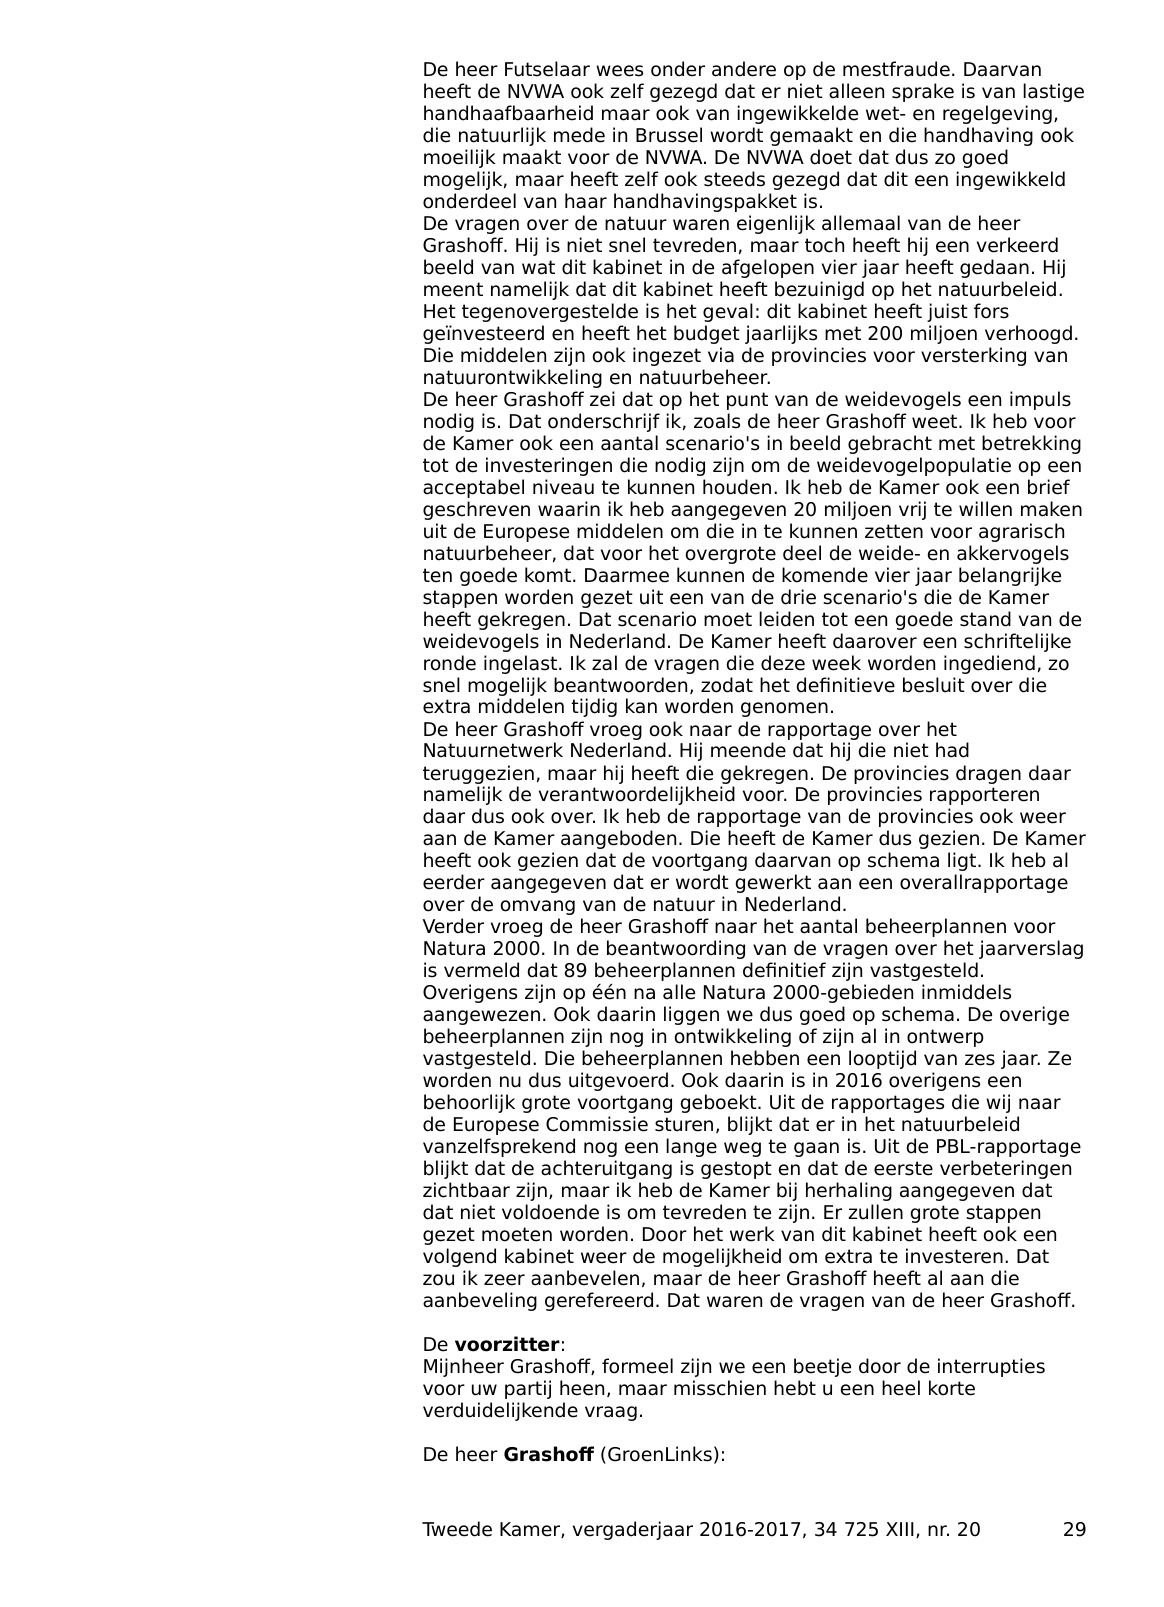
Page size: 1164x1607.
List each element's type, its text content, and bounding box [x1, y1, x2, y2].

text De vragen over de natuur waren eigenlijk allemaal van de heer Grashoff. Hij is niet snel tevreden, maar toch heeft hij een verkeerd beeld van wat dit kabinet in de afgelopen vier jaar heeft gedaan. Hij meent namelijk dat dit kabinet heeft bezuinigd op het natuurbeleid. Het tegenovergestelde is het geval: dit kabinet heeft juist fors geïnvesteerd en heeft het budget jaarlijks met 200 miljoen verhoogd. Die middelen zijn ook ingezet via de provincies voor versterking van natuurontwikkeling en natuurbeheer. [422, 213, 1087, 389]
text De heer Grashoff (GroenLinks): [422, 1444, 1087, 1466]
text De voorzitter: [422, 1334, 1087, 1356]
text De heer Futselaar wees onder andere op de mestfraude. Daarvan heeft de NVWA ook zelf gezegd dat er niet alleen sprake is van lastige handhaafbaarheid maar ook van ingewikkelde wet- en regelgeving, die natuurlijk mede in Brussel wordt gemaakt en die handhaving ook moeilijk maakt voor de NVWA. De NVWA doet dat dus zo goed mogelijk, maar heeft zelf ook steeds gezegd dat dit een ingewikkeld onderdeel van haar handhavingspakket is. [422, 59, 1087, 213]
text De heer Grashoff vroeg ook naar de rapportage over het Natuurnetwerk Nederland. Hij meende dat hij die niet had teruggezien, maar hij heeft die gekregen. De provincies dragen daar namelijk de verantwoordelijkheid voor. De provincies rapporteren daar dus ook over. Ik heb de rapportage van de provincies ook weer aan de Kamer aangeboden. Die heeft de Kamer dus gezien. De Kamer heeft ook gezien dat de voortgang daarvan op schema ligt. Ik heb al eerder aangegeven dat er wordt gewerkt aan een overallrapportage over de omvang van de natuur in Nederland. [422, 718, 1087, 916]
text De heer Grashoff zei dat op het punt van de weidevogels een impuls nodig is. Dat onderschrijf ik, zoals de heer Grashoff weet. Ik heb voor de Kamer ook een aantal scenario's in beeld gebracht met betrekking tot de investeringen die nodig zijn om de weidevogelpopulatie op een acceptabel niveau te kunnen houden. Ik heb de Kamer ook een brief geschreven waarin ik heb aangegeven 20 miljoen vrij te willen maken uit de Europese middelen om die in te kunnen zetten voor agrarisch natuurbeheer, dat voor het overgrote deel de weide- en akkervogels ten goede komt. Daarmee kunnen de komende vier jaar belangrijke stappen worden gezet uit een van de drie scenario's die de Kamer heeft gekregen. Dat scenario moet leiden tot een goede stand van de weidevogels in Nederland. De Kamer heeft daarover een schriftelijke ronde ingelast. Ik zal de vragen die deze week worden ingediend, zo snel mogelijk beantwoorden, zodat het definitieve besluit over die extra middelen tijdig kan worden genomen. [422, 389, 1087, 718]
text Mijnheer Grashoff, formeel zijn we een beetje door de interrupties voor uw partij heen, maar misschien hebt u een heel korte verduidelijkende vraag. [422, 1356, 1087, 1422]
text Verder vroeg de heer Grashoff naar het aantal beheerplannen voor Natura 2000. In de beantwoording van de vragen over het jaarverslag is vermeld dat 89 beheerplannen definitief zijn vastgesteld. Overigens zijn op één na alle Natura 2000-gebieden inmiddels aangewezen. Ook daarin liggen we dus goed op schema. De overige beheerplannen zijn nog in ontwikkeling of zijn al in ontwerp vastgesteld. Die beheerplannen hebben een looptijd van zes jaar. Ze worden nu dus uitgevoerd. Ook daarin is in 2016 overigens een behoorlijk grote voortgang geboekt. Uit de rapportages die wij naar de Europese Commissie sturen, blijkt dat er in het natuurbeleid vanzelfsprekend nog een lange weg te gaan is. Uit de PBL-rapportage blijkt dat de achteruitgang is gestopt en dat de eerste verbeteringen zichtbaar zijn, maar ik heb de Kamer bij herhaling aangegeven dat dat niet voldoende is om tevreden te zijn. Er zullen grote stappen gezet moeten worden. Door het werk van dit kabinet heeft ook een volgend kabinet weer de mogelijkheid om extra te investeren. Dat zou ik zeer aanbevelen, maar de heer Grashoff heeft al aan die aanbeveling gerefereerd. Dat waren de vragen van de heer Grashoff. [422, 916, 1087, 1312]
